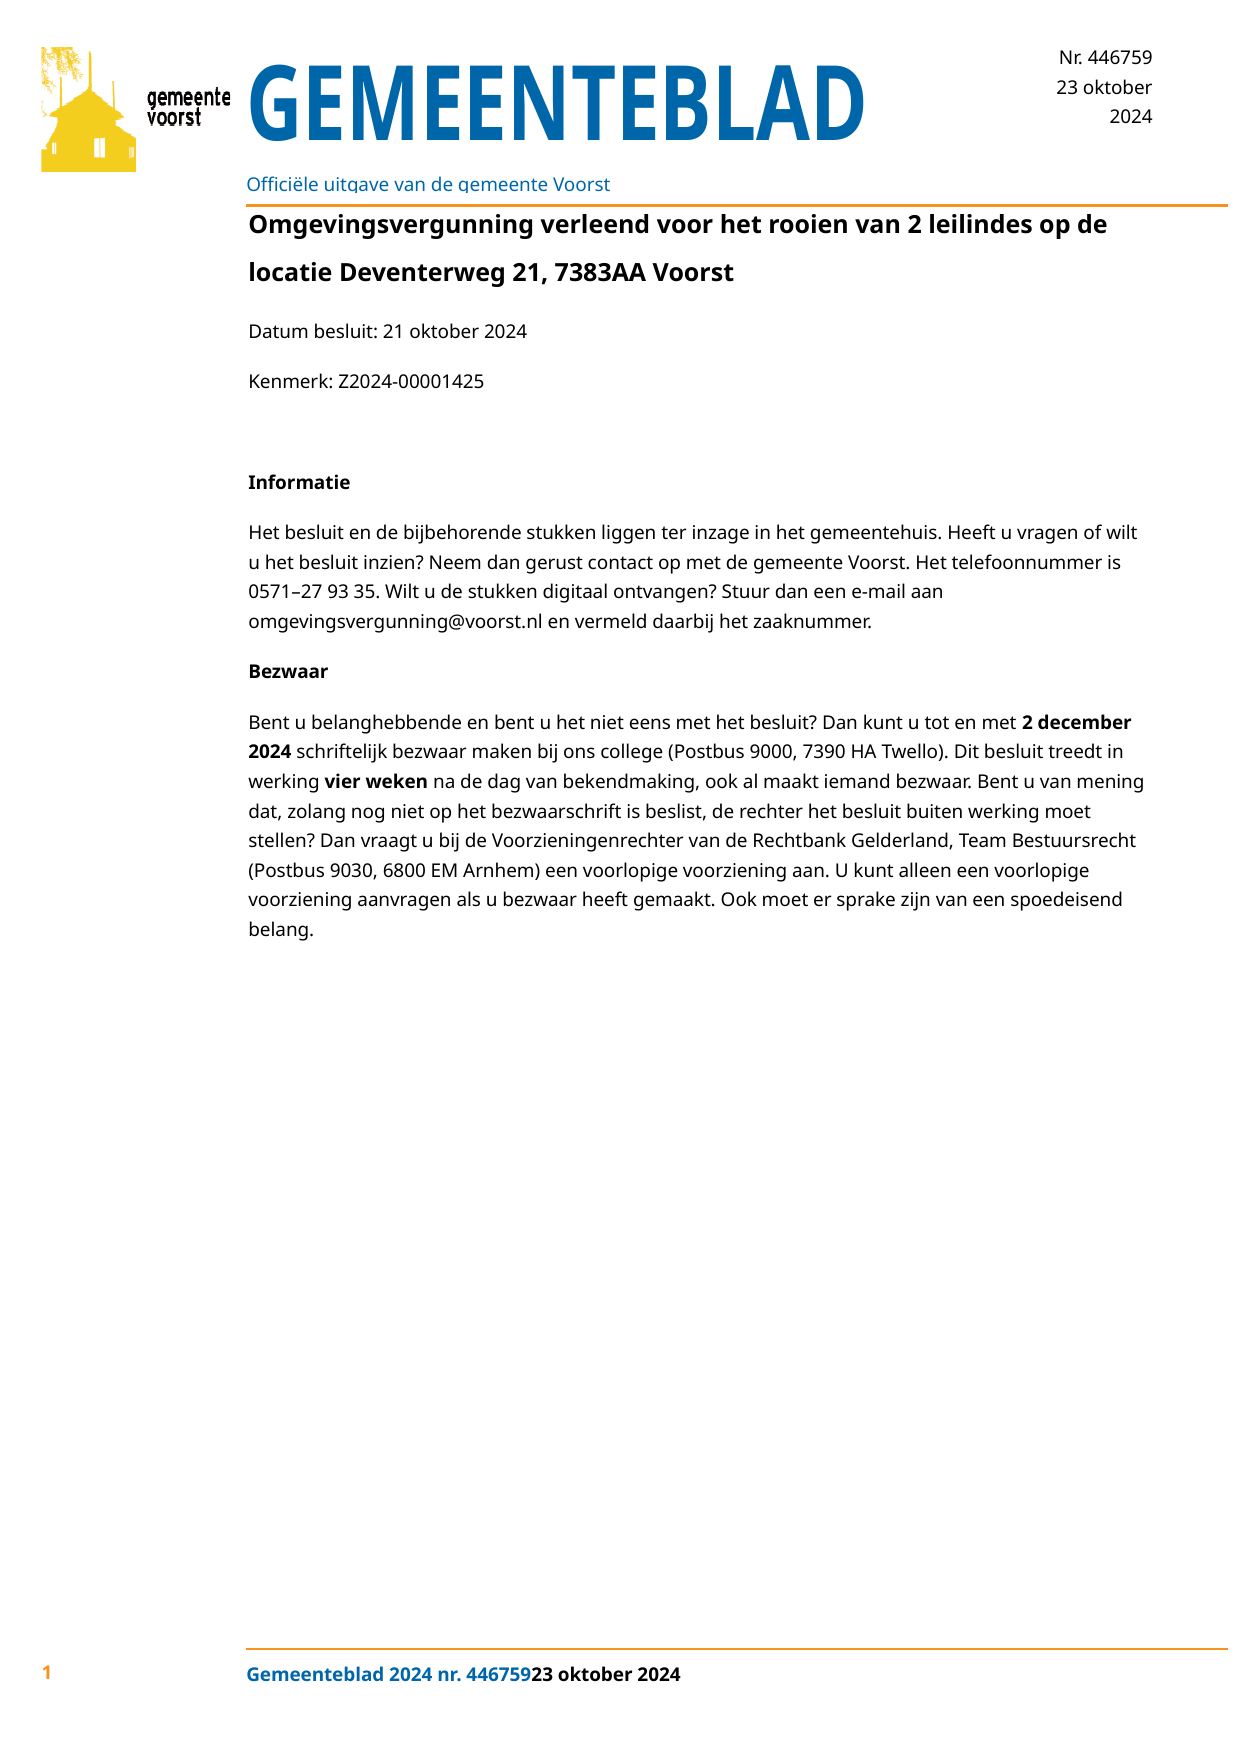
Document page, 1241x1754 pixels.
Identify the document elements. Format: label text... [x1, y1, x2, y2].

text Datum besluit: 21 oktober 2024 [248, 318, 1152, 344]
text Informatie [248, 469, 1152, 495]
text Bent u belanghebbende en bent u het niet eens met het besluit? Dan kunt u tot en met 2 december 2024 schriftelijk bezwaar maken bij ons college (Postbus 9000, 7390 HA Twello). Dit besluit treedt in werking vier weken na de dag van bekendmaking, ook al maakt iemand bezwaar. Bent u van mening dat, zolang nog niet op het bezwaarschrift is beslist, de rechter het besluit buiten werking moet stellen? Dan vraagt u bij de Voorzieningenrechter van de Rechtbank Gelderland, Team Bestuursrecht (Postbus 9030, 6800 EM Arnhem) een voorlopige voorziening aan. U kunt alleen een voorlopige voorziening aanvragen als u bezwaar heeft gemaakt. Ook moet er sprake zijn van een spoedeisend belang. [248, 709, 1152, 942]
text Het besluit en de bijbehorende stukken liggen ter inzage in het gemeentehuis. Heeft u vragen of wilt u het besluit inzien? Neem dan gerust contact op met de gemeente Voorst. Het telefoonnummer is 0571–27 93 35. Wilt u de stukken digitaal ontvangen? Stuur dan een e-mail aan omgevingsvergunning@voorst.nl en vermeld daarbij het zaaknummer. [248, 519, 1152, 634]
text Omgevingsvergunning verleend voor het rooien van 2 leilindes op de locatie Deventerweg 21, 7383AA Voorst [248, 207, 1152, 288]
text Bezwaar [248, 659, 1152, 684]
picture [41, 47, 231, 172]
text Kenmerk: Z2024-00001425 [248, 368, 1152, 394]
